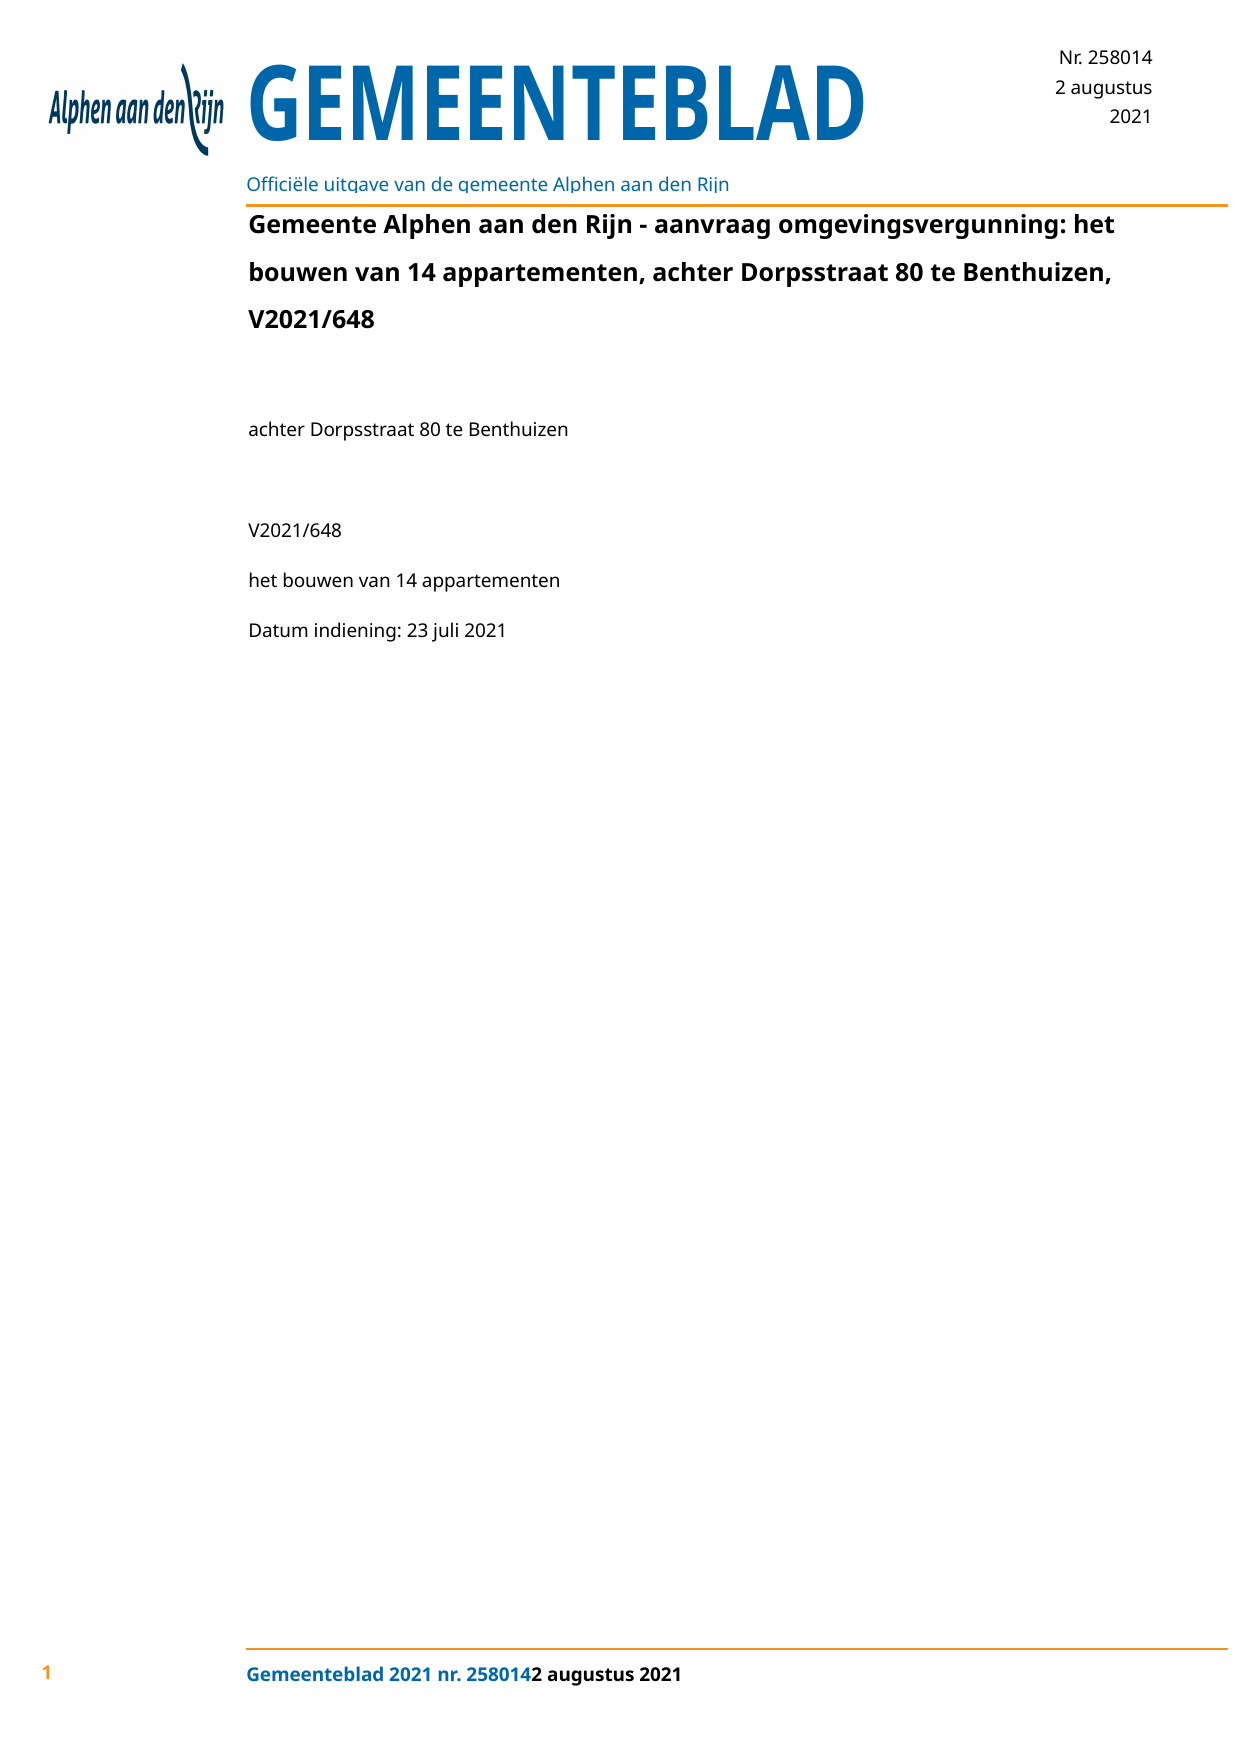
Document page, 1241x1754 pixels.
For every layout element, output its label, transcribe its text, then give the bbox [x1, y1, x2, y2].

text achter Dorpsstraat 80 te Benthuizen [248, 416, 1152, 442]
text Gemeente Alphen aan den Rijn - aanvraag omgevingsvergunning: het bouwen van 14 appartementen, achter Dorpsstraat 80 te Benthuizen, V2021/648 [248, 207, 1152, 336]
picture [41, 47, 231, 172]
text V2021/648 [248, 517, 1152, 542]
text het bouwen van 14 appartementen [248, 567, 1152, 593]
text Datum indiening: 23 juli 2021 [248, 618, 1152, 643]
